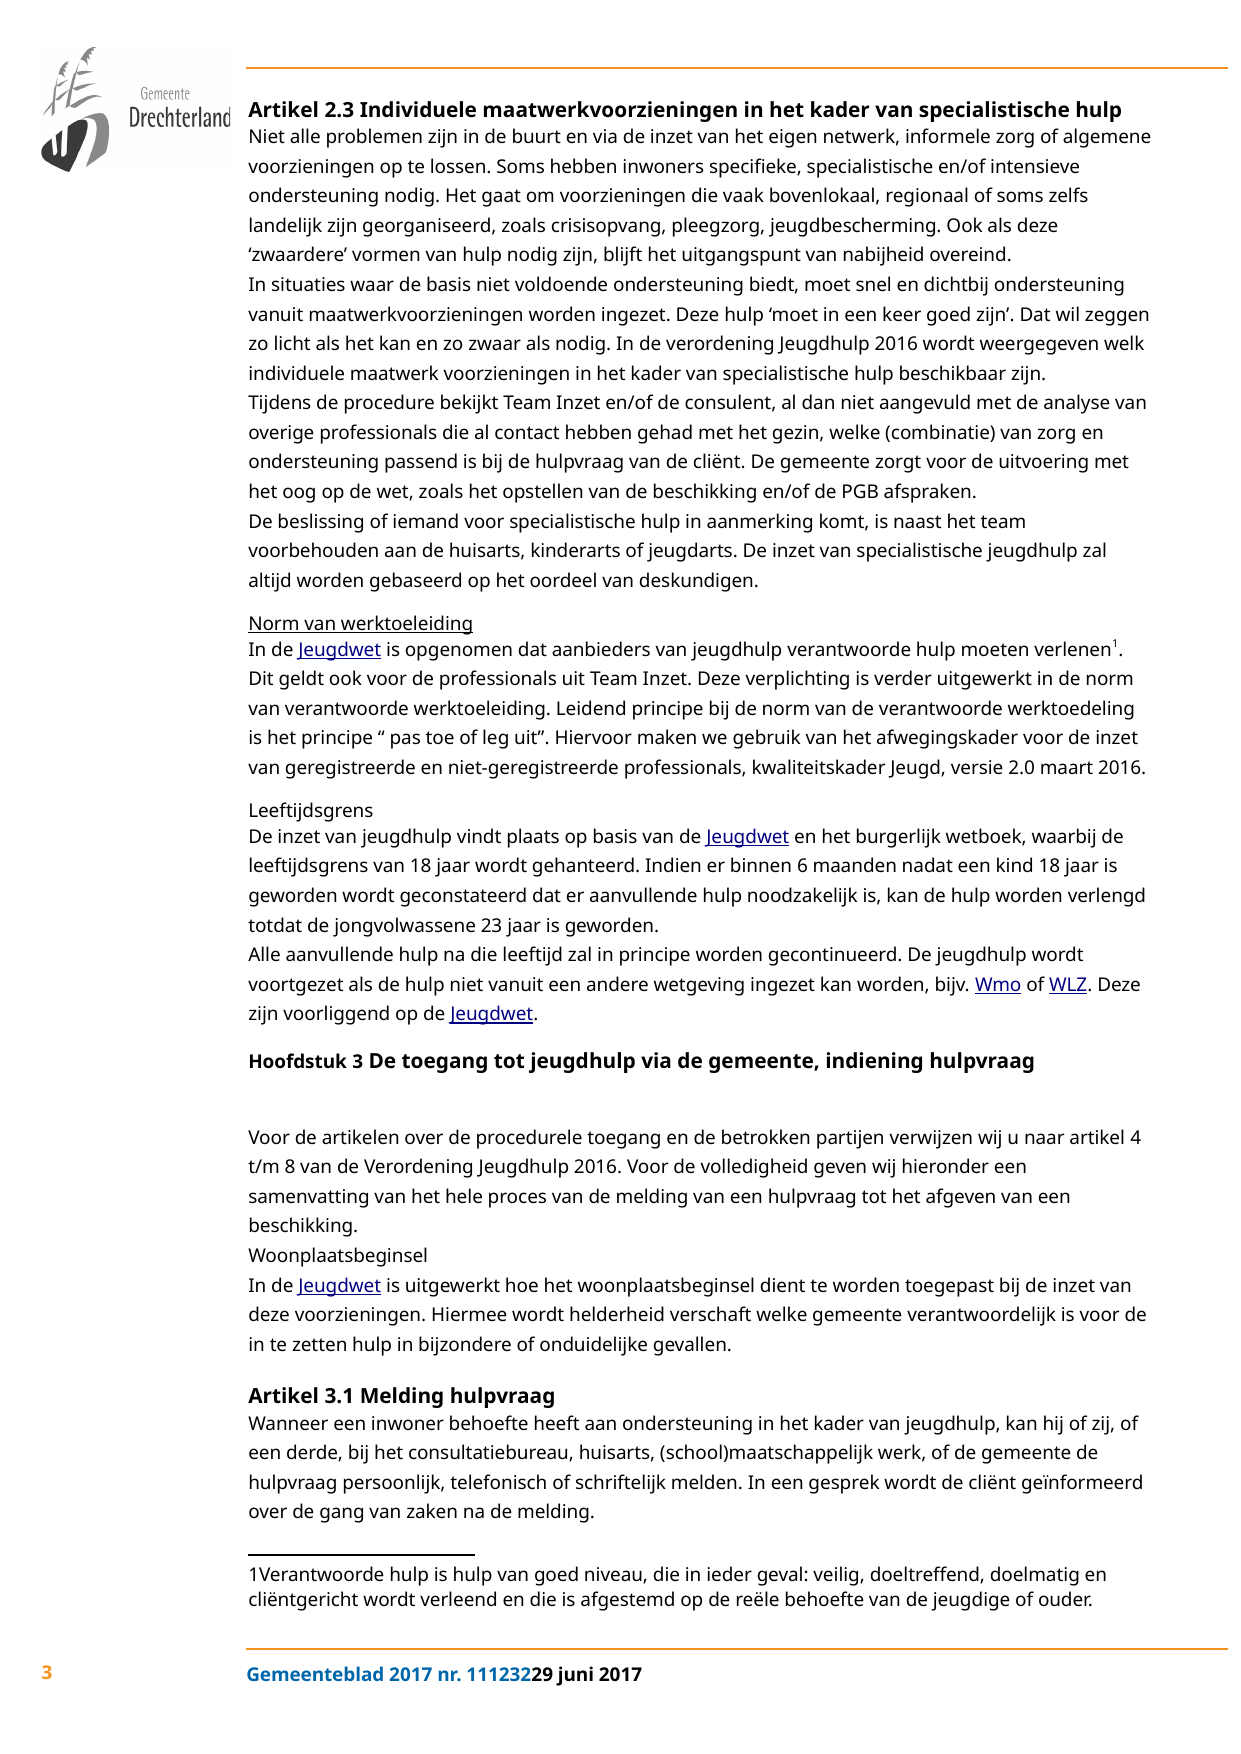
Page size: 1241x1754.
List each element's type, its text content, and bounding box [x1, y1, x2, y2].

text Woonplaatsbeginsel [248, 1242, 1152, 1268]
text Voor de artikelen over de procedurele toegang en de betrokken partijen verwijzen wij u naar artikel 4 t/m 8 van de Verordening Jeugdhulp 2016. Voor de volledigheid geven wij hieronder een samenvatting van het hele proces van de melding van een hulpvraag tot het afgeven van een beschikking. [248, 1124, 1152, 1238]
picture [41, 47, 231, 172]
text Wanneer een inwoner behoefte heeft aan ondersteuning in het kader van jeugdhulp, kan hij of zij, of een derde, bij het consultatiebureau, huisarts, (school)maatschappelijk werk, of de gemeente de hulpvraag persoonlijk, telefonisch of schriftelijk melden. In een gesprek wordt de cliënt geïnformeerd over de gang van zaken na de melding. [248, 1410, 1152, 1524]
text Artikel 3.1 Melding hulpvraag [248, 1381, 1152, 1410]
text In de Jeugdwet is uitgewerkt hoe het woonplaatsbeginsel dient te worden toegepast bij de inzet van deze voorzieningen. Hiermee wordt helderheid verschaft welke gemeente verantwoordelijk is voor de in te zetten hulp in bijzondere of onduidelijke gevallen. [248, 1272, 1152, 1357]
text In situaties waar de basis niet voldoende ondersteuning biedt, moet snel en dichtbij ondersteuning vanuit maatwerkvoorzieningen worden ingezet. Deze hulp ‘moet in een keer goed zijn’. Dat wil zeggen zo licht als het kan en zo zwaar als nodig. In de verordening Jeugdhulp 2016 wordt weergegeven welk individuele maatwerk voorzieningen in het kader van specialistische hulp beschikbaar zijn. [248, 271, 1152, 386]
text Verantwoorde hulp is hulp van goed niveau, die in ieder geval: veilig, doeltreffend, doelmatig en cliëntgericht wordt verleend en die is afgestemd op de reële behoefte van de jeugdige of ouder. [248, 1561, 1152, 1612]
text Alle aanvullende hulp na die leeftijd zal in principe worden gecontinueerd. De jeugdhulp wordt voortgezet als de hulp niet vanuit een andere wetgeving ingezet kan worden, bijv. Wmo of WLZ. Deze zijn voorliggend op de Jeugdwet. [248, 941, 1152, 1026]
text Niet alle problemen zijn in de buurt en via de inzet van het eigen netwerk, informele zorg of algemene voorzieningen op te lossen. Soms hebben inwoners specifieke, specialistische en/of intensieve ondersteuning nodig. Het gaat om voorzieningen die vaak bovenlokaal, regionaal of soms zelfs landelijk zijn georganiseerd, zoals crisisopvang, pleegzorg, jeugdbescherming. Ook als deze ‘zwaardere’ vormen van hulp nodig zijn, blijft het uitgangspunt van nabijheid overeind. [248, 123, 1152, 267]
text Tijdens de procedure bekijkt Team Inzet en/of de consulent, al dan niet aangevuld met de analyse van overige professionals die al contact hebben gehad met het gezin, welke (combinatie) van zorg en ondersteuning passend is bij de hulpvraag van de cliënt. De gemeente zorgt voor de uitvoering met het oog op de wet, zoals het opstellen van de beschikking en/of de PGB afspraken. [248, 389, 1152, 504]
text Norm van werktoeleiding [248, 610, 1152, 636]
text De beslissing of iemand voor specialistische hulp in aanmerking komt, is naast het team voorbehouden aan de huisarts, kinderarts of jeugdarts. De inzet van specialistische jeugdhulp zal altijd worden gebaseerd op het oordeel van deskundigen. [248, 508, 1152, 593]
text Artikel 2.3 Individuele maatwerkvoorzieningen in het kader van specialistische hulp [248, 95, 1152, 123]
text De inzet van jeugdhulp vindt plaats op basis van de Jeugdwet en het burgerlijk wetboek, waarbij de leeftijdsgrens van 18 jaar wordt gehanteerd. Indien er binnen 6 maanden nadat een kind 18 jaar is geworden wordt geconstateerd dat er aanvullende hulp noodzakelijk is, kan de hulp worden verlengd totdat de jongvolwassene 23 jaar is geworden. [248, 823, 1152, 937]
text Hoofdstuk 3 De toegang tot jeugdhulp via de gemeente, indiening hulpvraag [248, 1046, 1152, 1074]
text In de Jeugdwet is opgenomen dat aanbieders van jeugdhulp verantwoorde hulp moeten verlenen. Dit geldt ook voor de professionals uit Team Inzet. Deze verplichting is verder uitgewerkt in de norm van verantwoorde werktoeleiding. Leidend principe bij de norm van de verantwoorde werktoedeling is het principe “ pas toe of leg uit”. Hiervoor maken we gebruik van het afwegingskader voor de inzet van geregistreerde en niet-geregistreerde professionals, kwaliteitskader Jeugd, versie 2.0 maart 2016. [248, 636, 1152, 780]
text Leeftijdsgrens [248, 797, 1152, 823]
